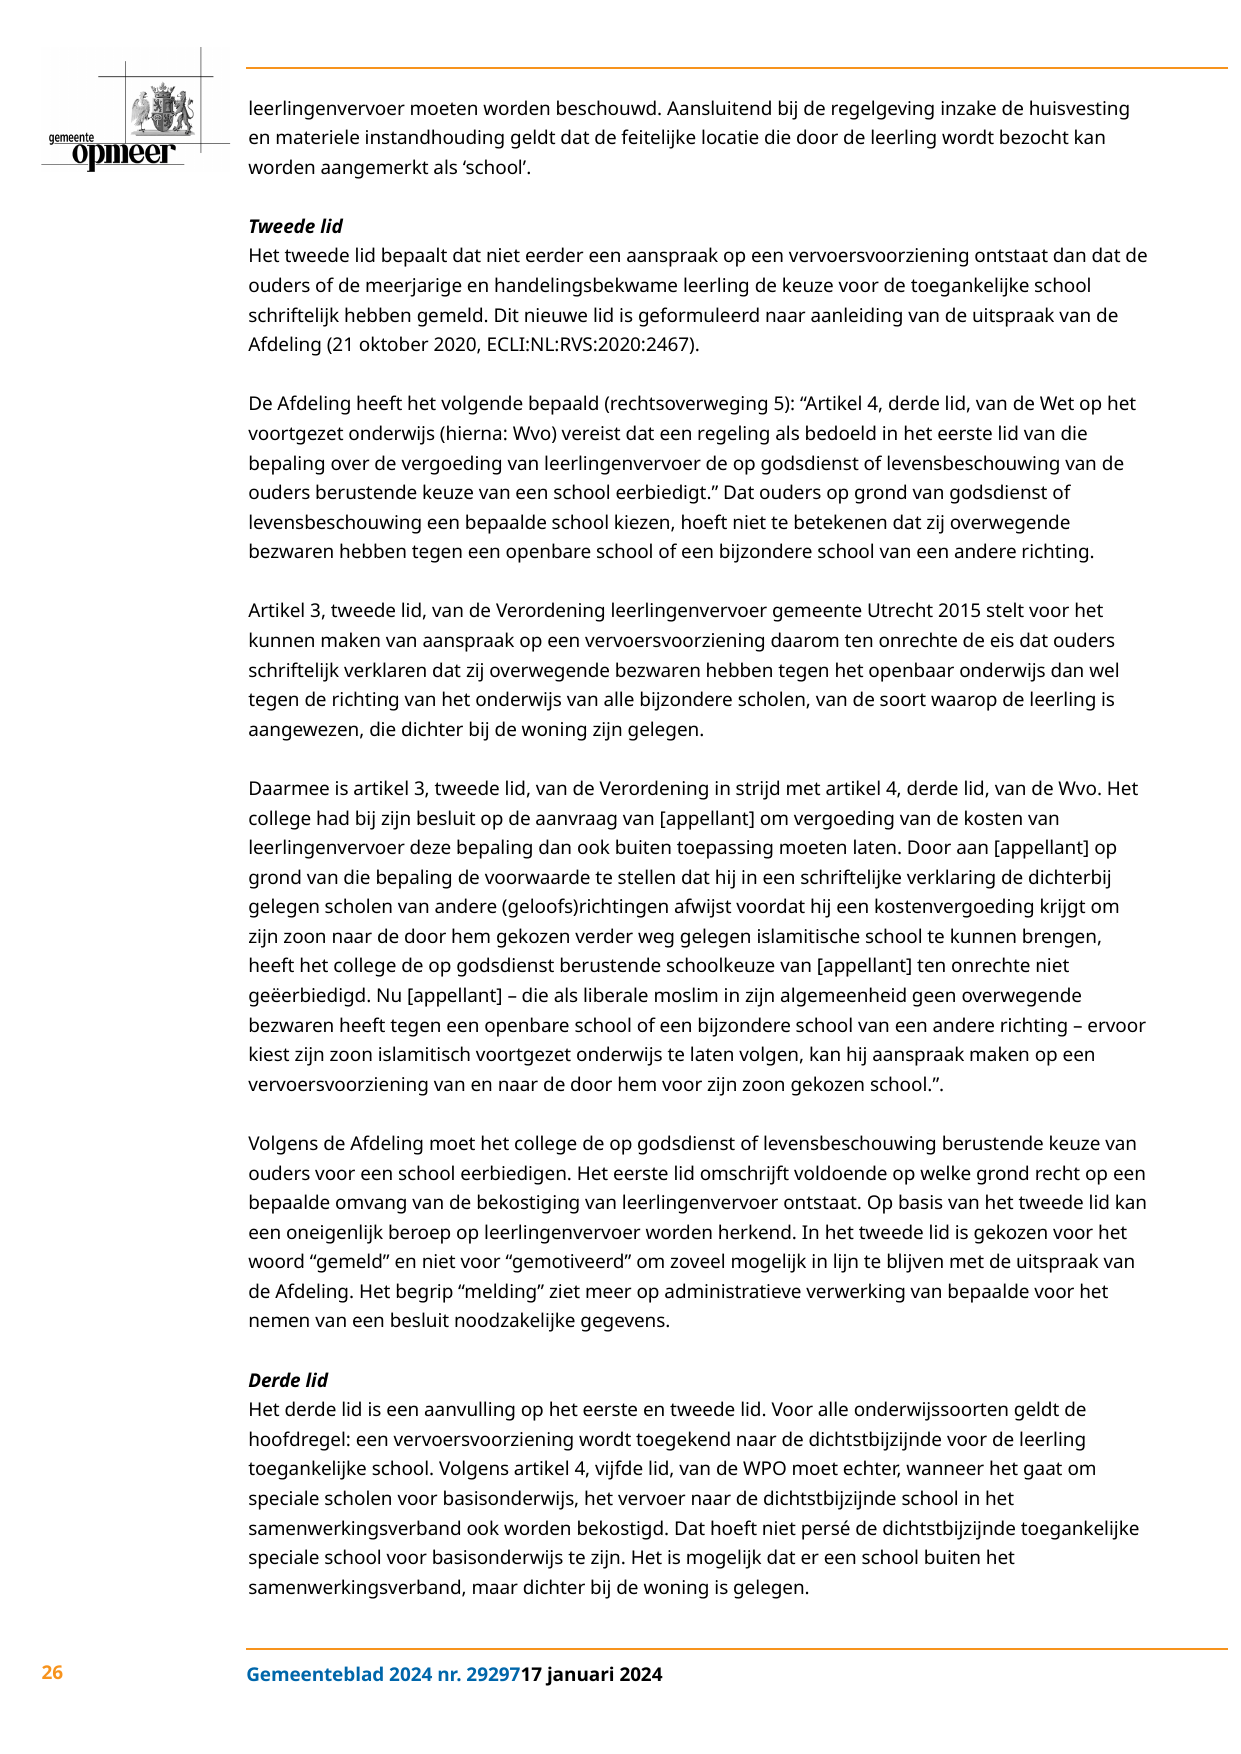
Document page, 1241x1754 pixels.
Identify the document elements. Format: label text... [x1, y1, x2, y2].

text De Afdeling heeft het volgende bepaald (rechtsoverweging 5): “Artikel 4, derde lid, van de Wet op het voortgezet onderwijs (hierna: Wvo) vereist dat een regeling als bedoeld in het eerste lid van die bepaling over de vergoeding van leerlingenvervoer de op godsdienst of levensbeschouwing van de ouders berustende keuze van een school eerbiedigt.” Dat ouders op grond van godsdienst of levensbeschouwing een bepaalde school kiezen, hoeft niet te betekenen dat zij overwegende bezwaren hebben tegen een openbare school of een bijzondere school van een andere richting. [248, 391, 1152, 564]
text Daarmee is artikel 3, tweede lid, van de Verordening in strijd met artikel 4, derde lid, van de Wvo. Het college had bij zijn besluit op de aanvraag van [appellant] om vergoeding van de kosten van leerlingenvervoer deze bepaling dan ook buiten toepassing moeten laten. Door aan [appellant] op grond van die bepaling de voorwaarde te stellen dat hij in een schriftelijke verklaring de dichterbij gelegen scholen van andere (geloofs)richtingen afwijst voordat hij een kostenvergoeding krijgt om zijn zoon naar de door hem gekozen verder weg gelegen islamitische school te kunnen brengen, heeft het college de op godsdienst berustende schoolkeuze van [appellant] ten onrechte niet geëerbiedigd. Nu [appellant] – die als liberale moslim in zijn algemeenheid geen overwegende bezwaren heeft tegen een openbare school of een bijzondere school van een andere richting – ervoor kiest zijn zoon islamitisch voortgezet onderwijs te laten volgen, kan hij aanspraak maken op een vervoersvoorziening van en naar de door hem voor zijn zoon gekozen school.”. [248, 775, 1152, 1097]
text Derde lid [248, 1367, 1152, 1393]
text leerlingenvervoer moeten worden beschouwd. Aansluitend bij de regelgeving inzake de huisvesting en materiele instandhouding geldt dat de feitelijke locatie die door de leerling wordt bezocht kan worden aangemerkt als ‘school’. [248, 95, 1152, 180]
picture [41, 47, 231, 172]
text Volgens de Afdeling moet het college de op godsdienst of levensbeschouwing berustende keuze van ouders voor een school eerbiedigen. Het eerste lid omschrijft voldoende op welke grond recht op een bepaalde omvang van de bekostiging van leerlingenvervoer ontstaat. Op basis van het tweede lid kan een oneigenlijk beroep op leerlingenvervoer worden herkend. In het tweede lid is gekozen voor het woord “gemeld” en niet voor “gemotiveerd” om zoveel mogelijk in lijn te blijven met de uitspraak van de Afdeling. Het begrip “melding” ziet meer op administratieve verwerking van bepaalde voor het nemen van een besluit noodzakelijke gegevens. [248, 1130, 1152, 1333]
text Tweede lid [248, 213, 1152, 239]
text Artikel 3, tweede lid, van de Verordening leerlingenvervoer gemeente Utrecht 2015 stelt voor het kunnen maken van aanspraak op een vervoersvoorziening daarom ten onrechte de eis dat ouders schriftelijk verklaren dat zij overwegende bezwaren hebben tegen het openbaar onderwijs dan wel tegen de richting van het onderwijs van alle bijzondere scholen, van de soort waarop de leerling is aangewezen, die dichter bij de woning zijn gelegen. [248, 598, 1152, 742]
text Het derde lid is een aanvulling op het eerste en tweede lid. Voor alle onderwijssoorten geldt de hoofdregel: een vervoersvoorziening wordt toegekend naar de dichtstbijzijnde voor de leerling toegankelijke school. Volgens artikel 4, vijfde lid, van de WPO moet echter, wanneer het gaat om speciale scholen voor basisonderwijs, het vervoer naar de dichtstbijzijnde school in het samenwerkingsverband ook worden bekostigd. Dat hoeft niet persé de dichtstbijzijnde toegankelijke speciale school voor basisonderwijs te zijn. Het is mogelijk dat er een school buiten het samenwerkingsverband, maar dichter bij de woning is gelegen. [248, 1396, 1152, 1600]
text Het tweede lid bepaalt dat niet eerder een aanspraak op een vervoersvoorziening ontstaat dan dat de ouders of de meerjarige en handelingsbekwame leerling de keuze voor de toegankelijke school schriftelijk hebben gemeld. Dit nieuwe lid is geformuleerd naar aanleiding van de uitspraak van de Afdeling (21 oktober 2020, ECLI:NL:RVS:2020:2467). [248, 243, 1152, 357]
